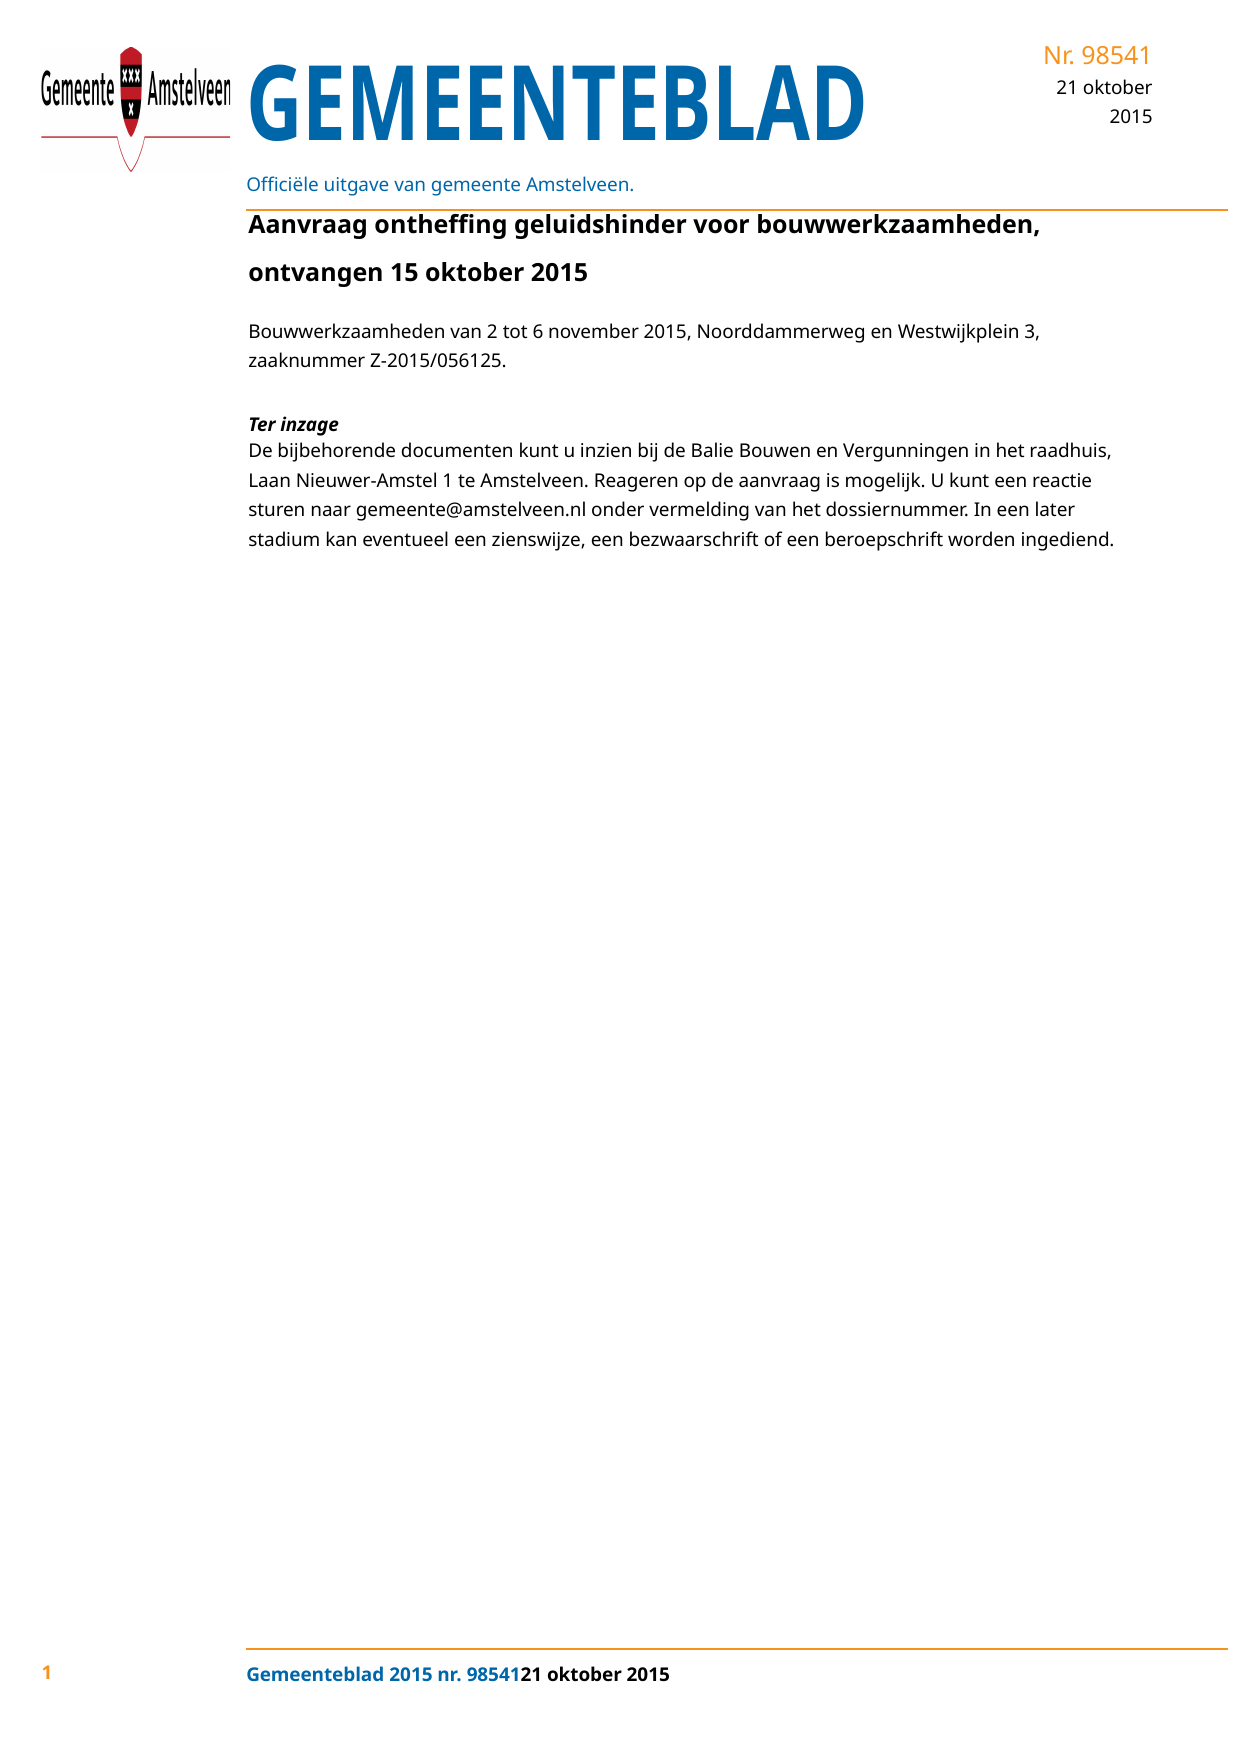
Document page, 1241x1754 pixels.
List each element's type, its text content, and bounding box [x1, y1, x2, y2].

text Ter inzage [248, 411, 1152, 437]
text Bouwwerkzaamheden van 2 tot 6 november 2015, Noorddammerweg en Westwijkplein 3, zaaknummer Z-2015/056125. [248, 318, 1152, 373]
picture [41, 47, 231, 172]
text De bijbehorende documenten kunt u inzien bij de Balie Bouwen en Vergunningen in het raadhuis, Laan Nieuwer-Amstel 1 te Amstelveen. Reageren op de aanvraag is mogelijk. U kunt een reactie sturen naar gemeente@amstelveen.nl onder vermelding van het dossiernummer. In een later stadium kan eventueel een zienswijze, een bezwaarschrift of een beroepschrift worden ingediend. [248, 437, 1152, 552]
text Aanvraag ontheffing geluidshinder voor bouwwerkzaamheden, ontvangen 15 oktober 2015 [248, 211, 1152, 288]
